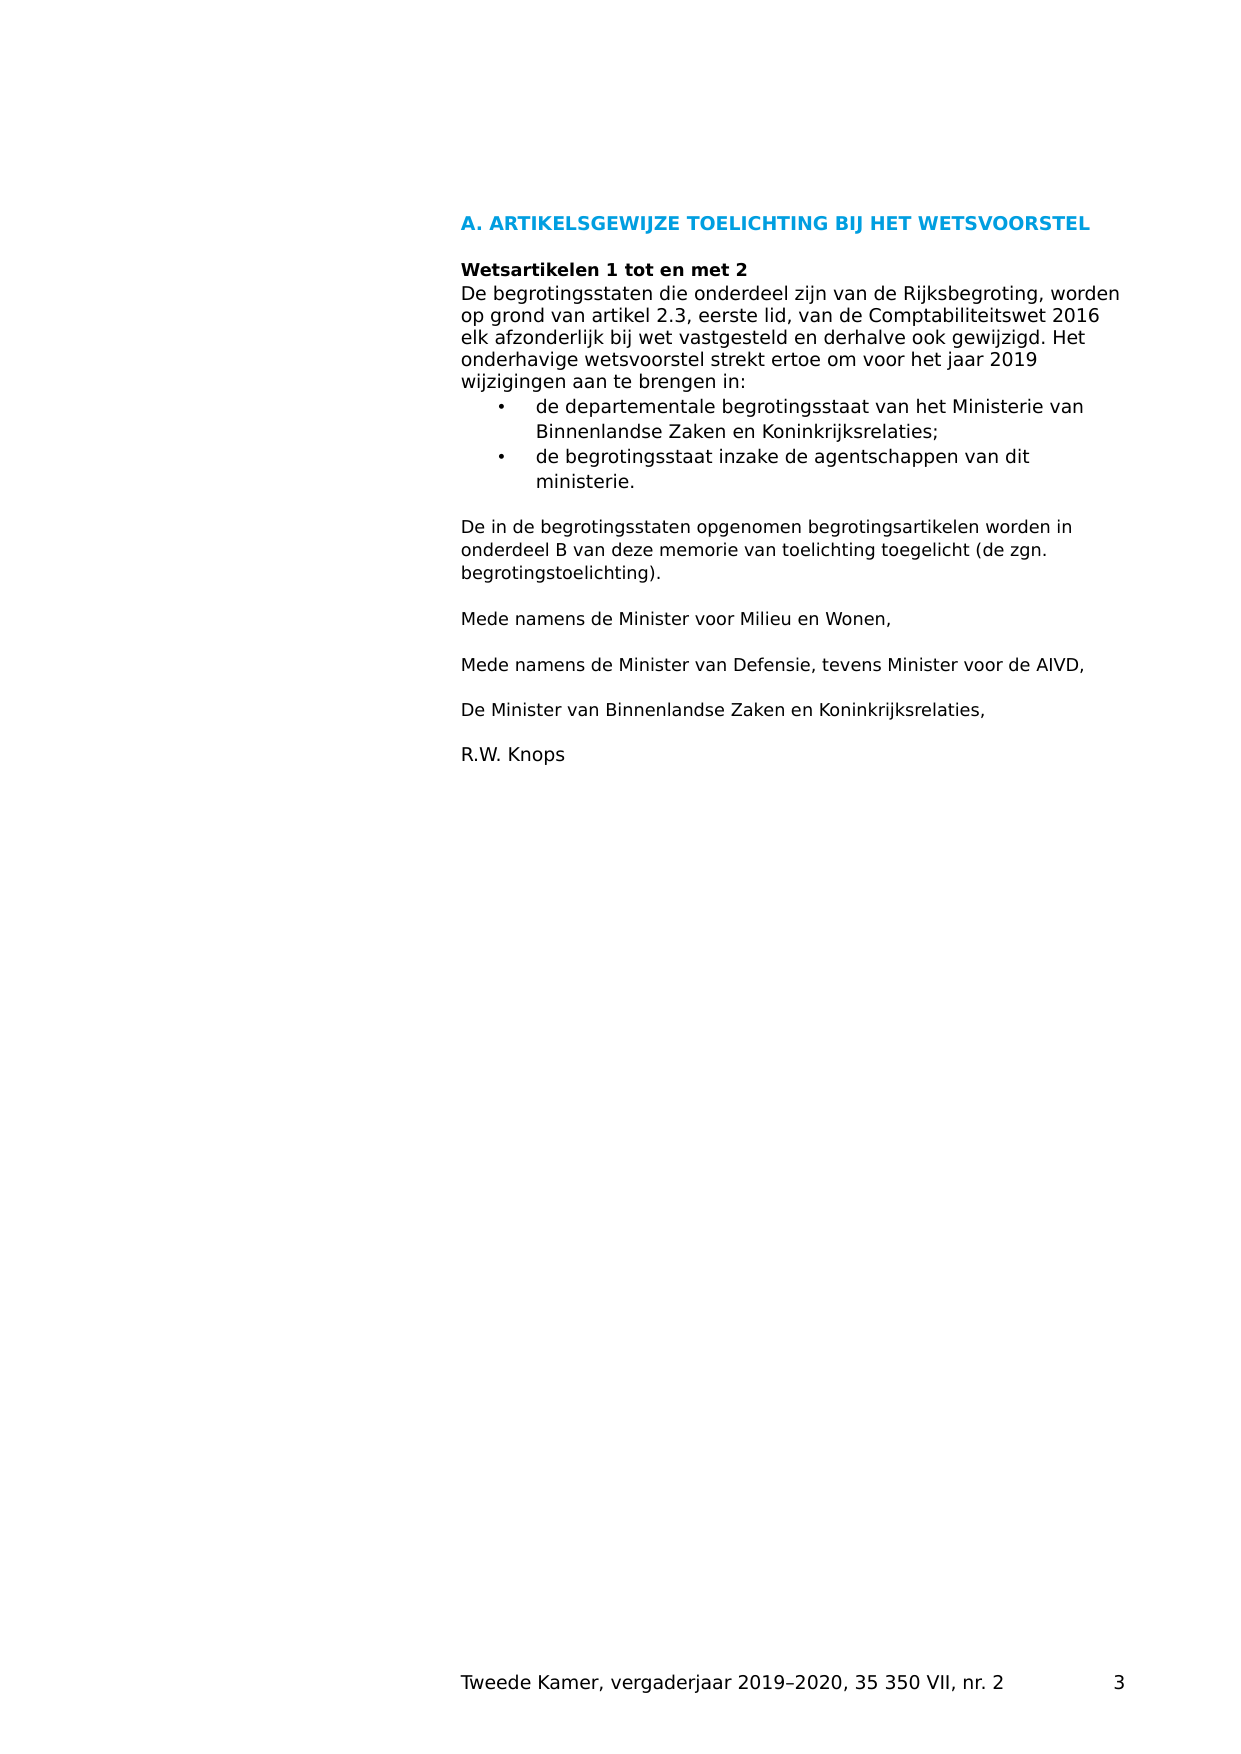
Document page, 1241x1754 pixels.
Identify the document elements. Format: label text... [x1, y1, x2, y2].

text Mede namens de Minister voor Milieu en Wonen, [461, 607, 1125, 630]
text De begrotingsstaten die onderdeel zijn van de Rijksbegroting, worden op grond van artikel 2.3, eerste lid, van de Comptabiliteitswet 2016 elk afzonderlijk bij wet vastgesteld en derhalve ook gewijzigd. Het onderhavige wetsvoorstel strekt ertoe om voor het jaar 2019 wijzigingen aan te brengen in: [461, 283, 1125, 393]
list de begrotingsstaat inzake de agentschappen van dit ministerie. [498, 443, 1125, 493]
text R.W. Knops [461, 744, 1125, 766]
title A. ARTIKELSGEWIJZE TOELICHTING BIJ HET WETSVOORSTEL [461, 213, 1125, 235]
text Wetsartikelen 1 tot en met 2 [461, 258, 1125, 281]
text Mede namens de Minister van Defensie, tevens Minister voor de AIVD, [461, 653, 1125, 676]
text De in de begrotingsstaten opgenomen begrotingsartikelen worden in onderdeel B van deze memorie van toelichting toegelicht (de zgn. begrotingstoelichting). [461, 515, 1125, 584]
text De Minister van Binnenlandse Zaken en Koninkrijksrelaties, [461, 698, 1125, 721]
list de departementale begrotingsstaat van het Ministerie van Binnenlandse Zaken en Koninkrijksrelaties; [498, 393, 1125, 443]
